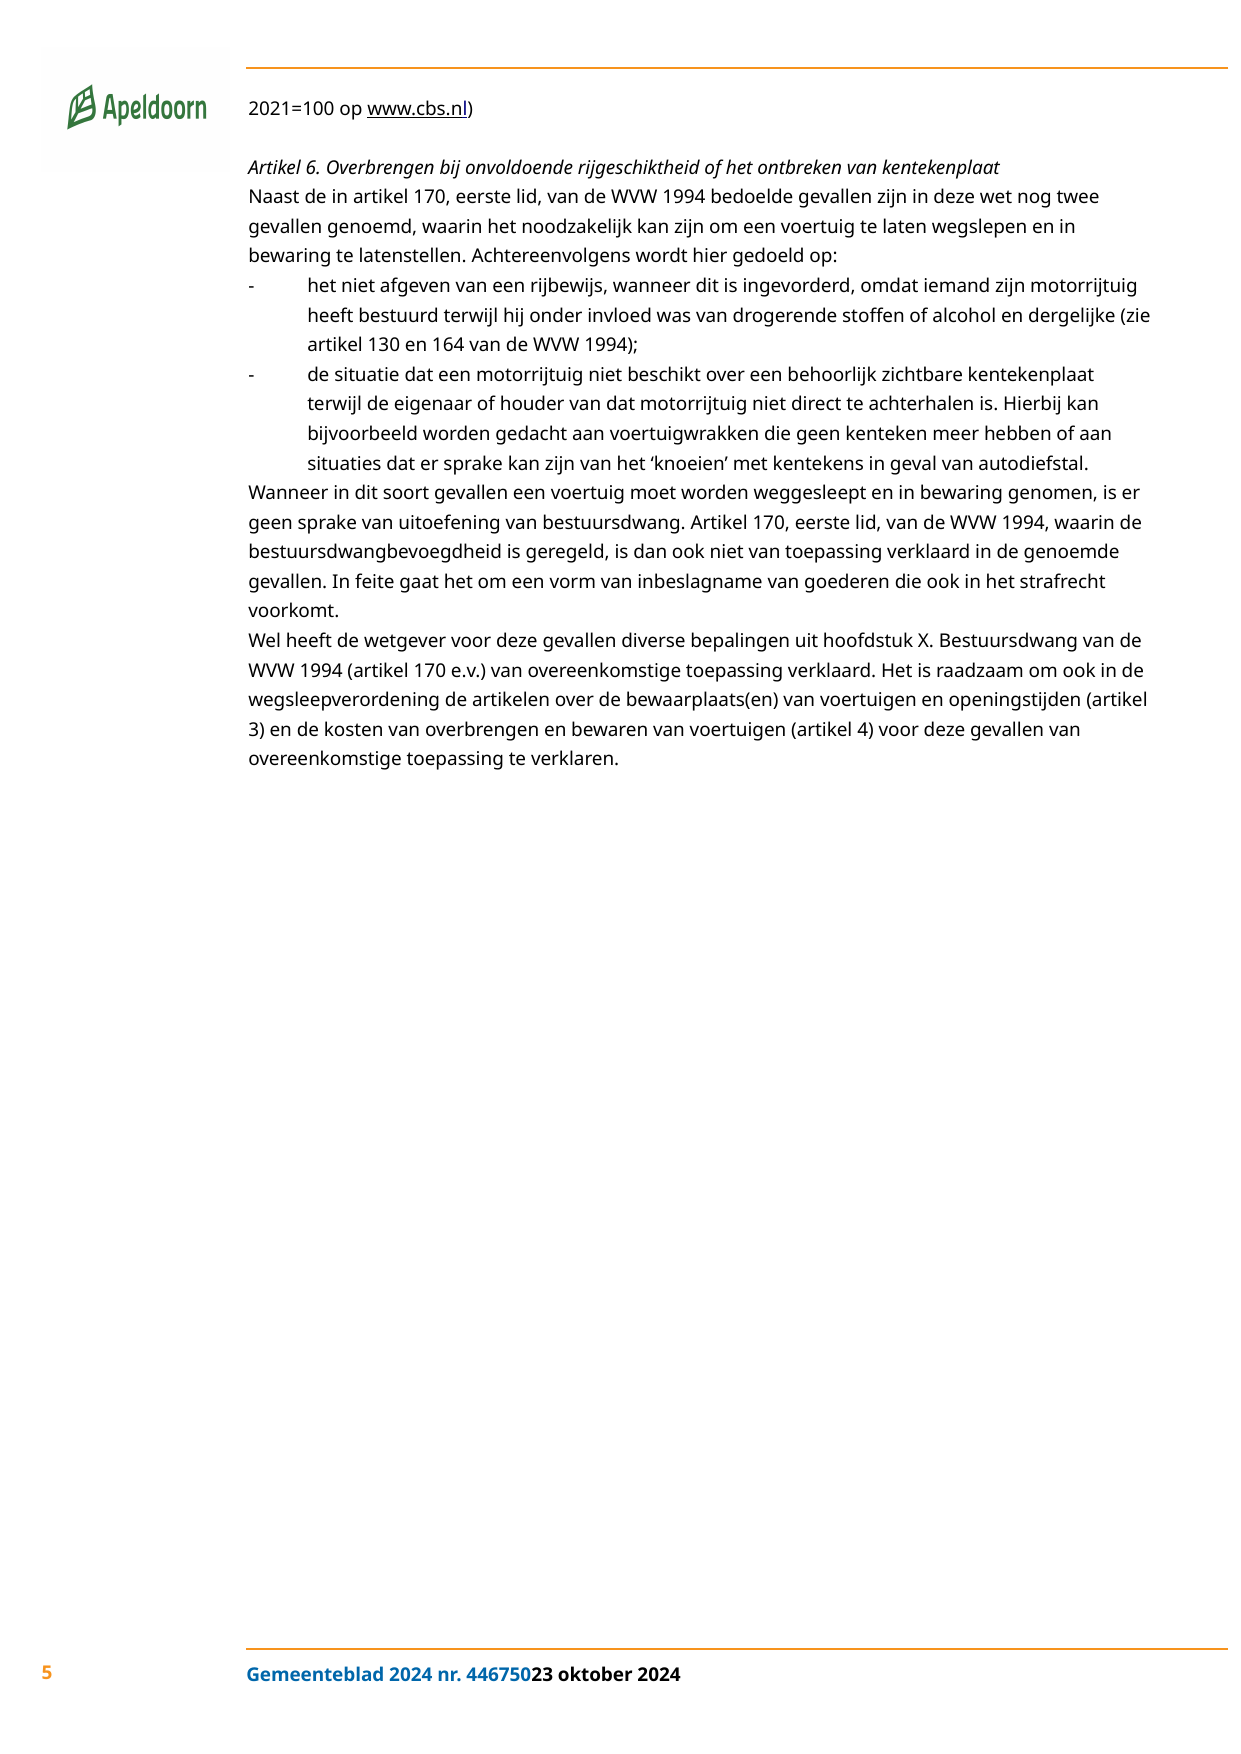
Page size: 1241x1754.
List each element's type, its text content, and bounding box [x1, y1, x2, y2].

list het niet afgeven van een rijbewijs, wanneer dit is ingevorderd, omdat iemand zijn motorrijtuig heeft bestuurd terwijl hij onder invloed was van drogerende stoffen of alcohol en dergelijke (zie artikel 130 en 164 van de WVW 1994); [248, 272, 1152, 357]
picture [41, 47, 231, 172]
text Artikel 6. Overbrengen bij onvoldoende rijgeschiktheid of het ontbreken van kentekenplaat [248, 154, 1152, 180]
text 2021=100 op www.cbs.nl) [248, 95, 1152, 121]
text Naast de in artikel 170, eerste lid, van de WVW 1994 bedoelde gevallen zijn in deze wet nog twee gevallen genoemd, waarin het noodzakelijk kan zijn om een voertuig te laten wegslepen en in bewaring te latenstellen. Achtereenvolgens wordt hier gedoeld op: [248, 183, 1152, 268]
text Wanneer in dit soort gevallen een voertuig moet worden weggesleept en in bewaring genomen, is er geen sprake van uitoefening van bestuursdwang. Artikel 170, eerste lid, van de WVW 1994, waarin de bestuursdwangbevoegdheid is geregeld, is dan ook niet van toepassing verklaard in de genoemde gevallen. In feite gaat het om een vorm van inbeslagname van goederen die ook in het strafrecht voorkomt. [248, 479, 1152, 623]
text Wel heeft de wetgever voor deze gevallen diverse bepalingen uit hoofdstuk X. Bestuursdwang van de WVW 1994 (artikel 170 e.v.) van overeenkomstige toepassing verklaard. Het is raadzaam om ook in de wegsleepverordening de artikelen over de bewaarplaats(en) van voertuigen en openingstijden (artikel 3) en de kosten van overbrengen en bewaren van voertuigen (artikel 4) voor deze gevallen van overeenkomstige toepassing te verklaren. [248, 627, 1152, 771]
list de situatie dat een motorrijtuig niet beschikt over een behoorlijk zichtbare kentekenplaat terwijl de eigenaar of houder van dat motorrijtuig niet direct te achterhalen is. Hierbij kan bijvoorbeeld worden gedacht aan voertuigwrakken die geen kenteken meer hebben of aan situaties dat er sprake kan zijn van het ‘knoeien’ met kentekens in geval van autodiefstal. [248, 361, 1152, 476]
